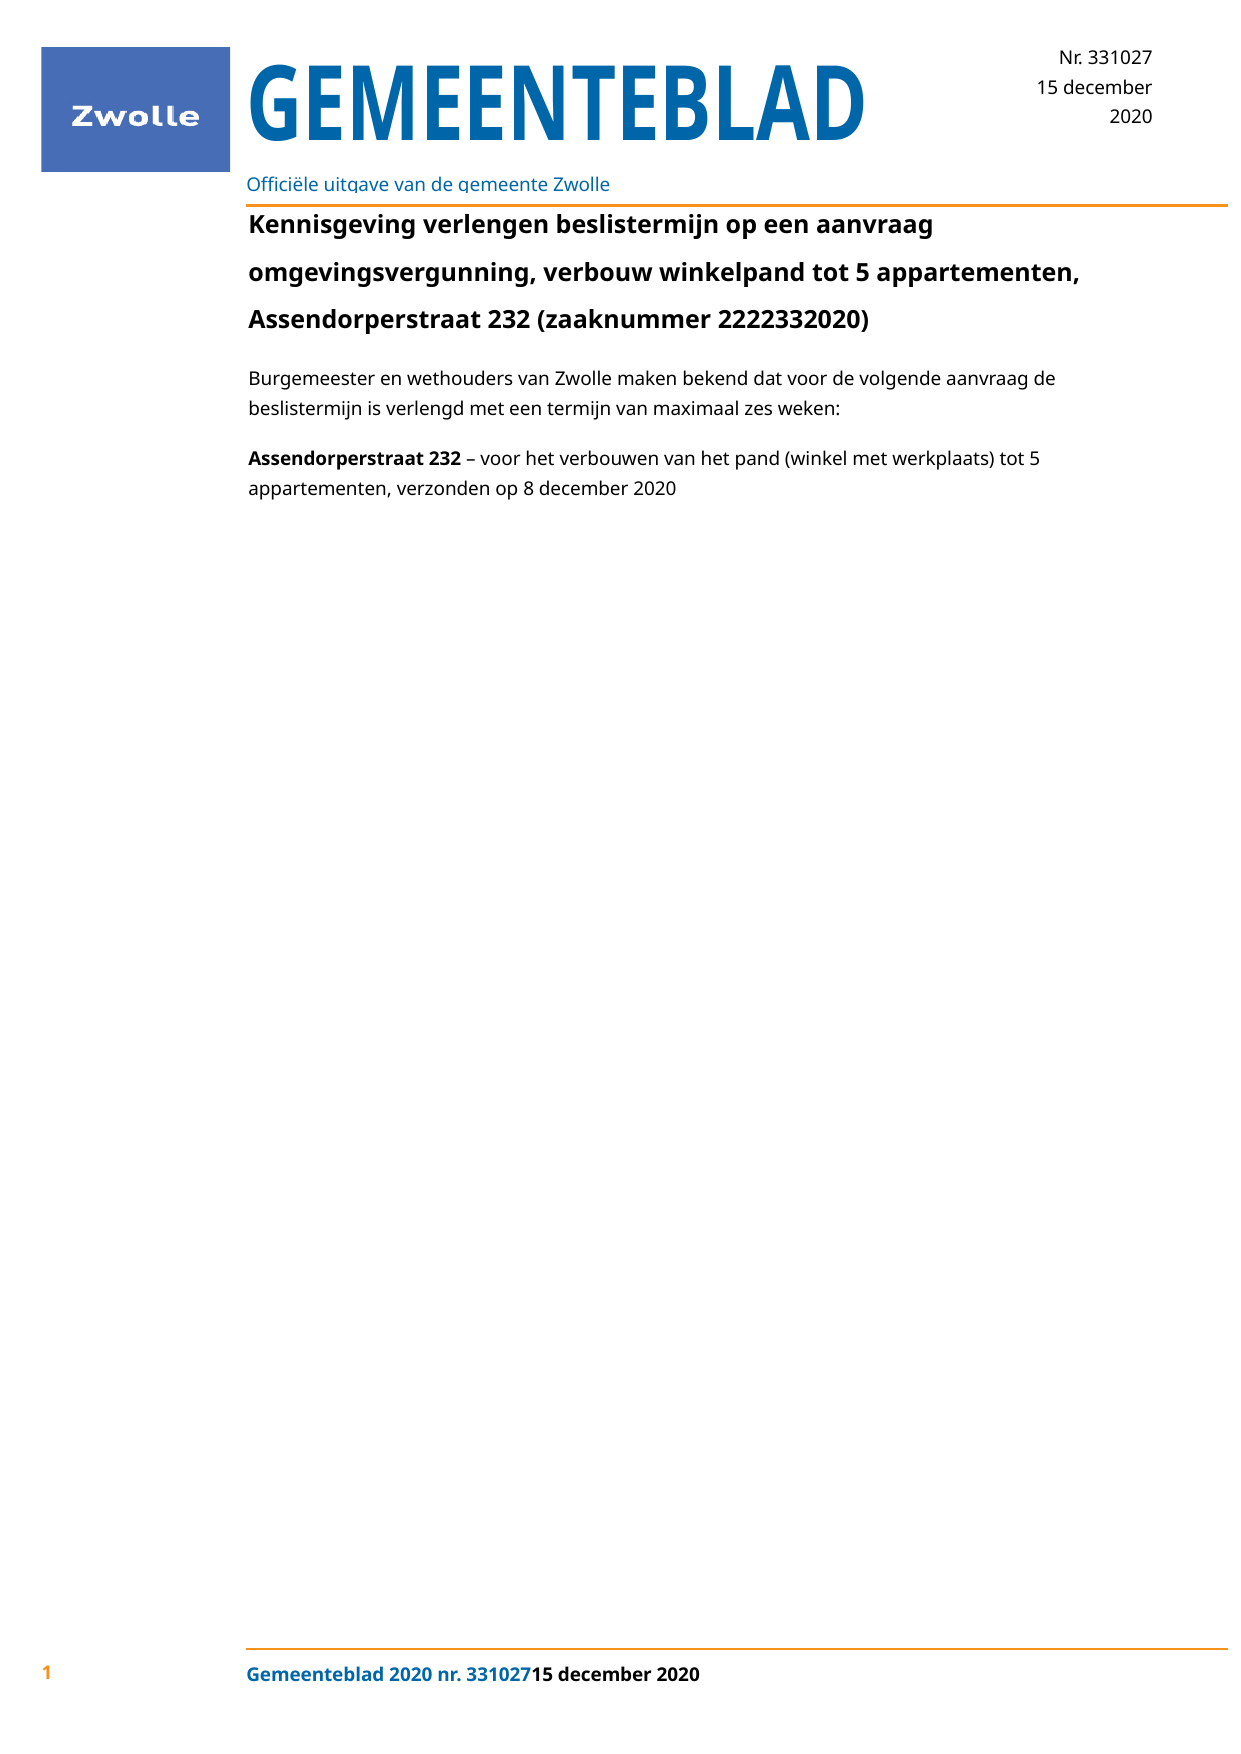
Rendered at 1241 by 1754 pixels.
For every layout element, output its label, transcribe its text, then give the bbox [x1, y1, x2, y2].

text Assendorperstraat 232 – voor het verbouwen van het pand (winkel met werkplaats) tot 5 appartementen, verzonden op 8 december 2020 [248, 446, 1152, 501]
text Burgemeester en wethouders van Zwolle maken bekend dat voor de volgende aanvraag de beslistermijn is verlengd met een termijn van maximaal zes weken: [248, 366, 1152, 421]
text Kennisgeving verlengen beslistermijn op een aanvraag omgevingsvergunning, verbouw winkelpand tot 5 appartementen, Assendorperstraat 232 (zaaknummer 2222332020) [248, 207, 1152, 336]
picture [41, 47, 231, 172]
